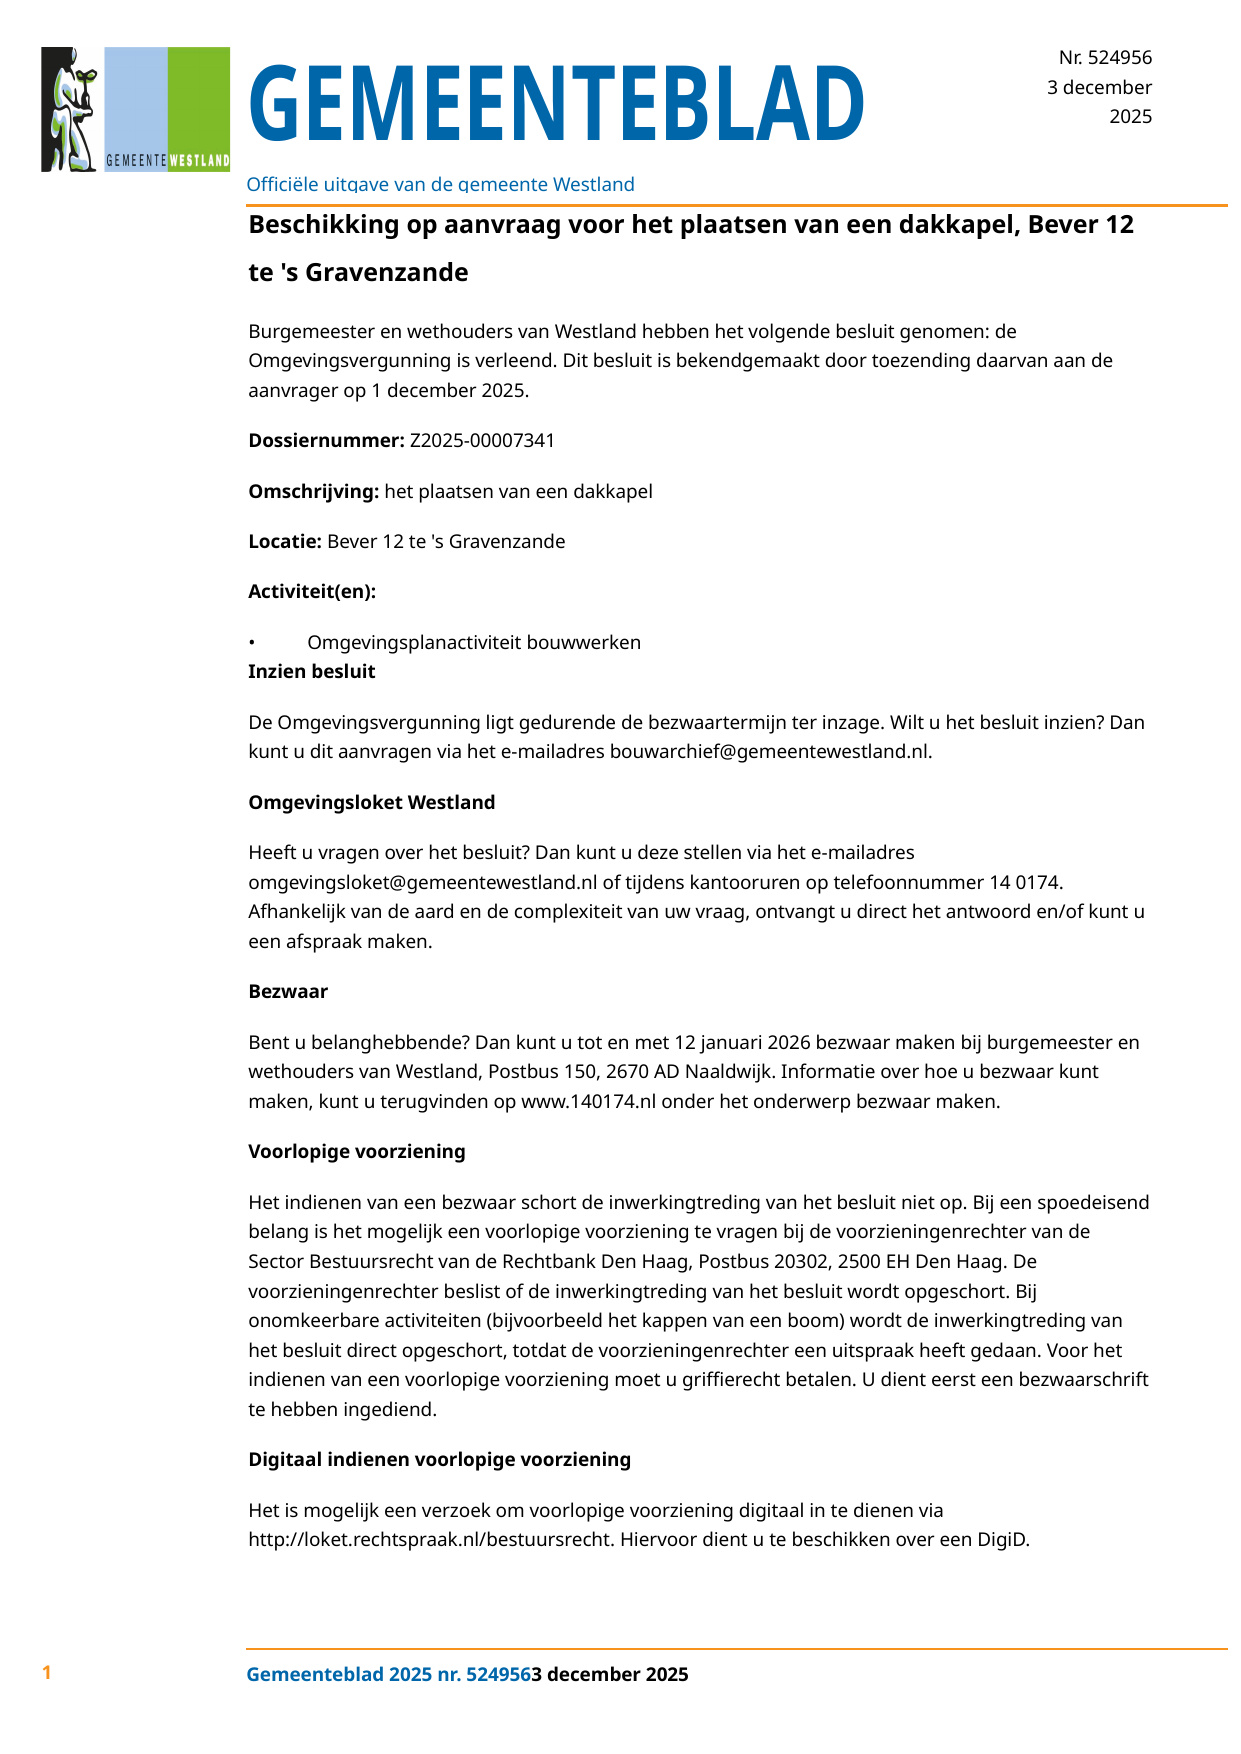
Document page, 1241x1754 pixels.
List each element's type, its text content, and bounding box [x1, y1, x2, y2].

text Bezwaar [248, 979, 1152, 1004]
text Beschikking op aanvraag voor het plaatsen van een dakkapel, Bever 12 te 's Gravenzande [248, 207, 1152, 288]
list Omgevingsplanactiviteit bouwwerken [248, 629, 1152, 655]
text Burgemeester en wethouders van Westland hebben het volgende besluit genomen: de Omgevingsvergunning is verleend. Dit besluit is bekendgemaakt door toezending daarvan aan de aanvrager op 1 december 2025. [248, 318, 1152, 403]
text Dossiernummer: Z2025-00007341 [248, 427, 1152, 453]
text Digitaal indienen voorlopige voorziening [248, 1447, 1152, 1472]
text Het is mogelijk een verzoek om voorlopige voorziening digitaal in te dienen via http://loket.rechtspraak.nl/bestuursrecht. Hiervoor dient u te beschikken over een DigiD. [248, 1497, 1152, 1552]
text De Omgevingsvergunning ligt gedurende de bezwaartermijn ter inzage. Wilt u het besluit inzien? Dan kunt u dit aanvragen via het e-mailadres bouwarchief@gemeentewestland.nl. [248, 709, 1152, 764]
text Omschrijving: het plaatsen van een dakkapel [248, 478, 1152, 504]
text Heeft u vragen over het besluit? Dan kunt u deze stellen via het e-mailadres omgevingsloket@gemeentewestland.nl of tijdens kantooruren op telefoonnummer 14 0174. Afhankelijk van de aard en de complexiteit van uw vraag, ontvangt u direct het antwoord en/of kunt u een afspraak maken. [248, 839, 1152, 954]
text Locatie: Bever 12 te 's Gravenzande [248, 528, 1152, 554]
text Activiteit(en): [248, 579, 1152, 604]
picture [41, 47, 231, 172]
text Het indienen van een bezwaar schort de inwerkingtreding van het besluit niet op. Bij een spoedeisend belang is het mogelijk een voorlopige voorziening te vragen bij de voorzieningenrechter van de Sector Bestuursrecht van de Rechtbank Den Haag, Postbus 20302, 2500 EH Den Haag. De voorzieningenrechter beslist of de inwerkingtreding van het besluit wordt opgeschort. Bij onomkeerbare activiteiten (bijvoorbeeld het kappen van een boom) wordt de inwerkingtreding van het besluit direct opgeschort, totdat de voorzieningenrechter een uitspraak heeft gedaan. Voor het indienen van een voorlopige voorziening moet u griffierecht betalen. U dient eerst een bezwaarschrift te hebben ingediend. [248, 1189, 1152, 1422]
text Inzien besluit [248, 659, 1152, 684]
text Omgevingsloket Westland [248, 789, 1152, 815]
text Bent u belanghebbende? Dan kunt u tot en met 12 januari 2026 bezwaar maken bij burgemeester en wethouders van Westland, Postbus 150, 2670 AD Naaldwijk. Informatie over hoe u bezwaar kunt maken, kunt u terugvinden op www.140174.nl onder het onderwerp bezwaar maken. [248, 1029, 1152, 1114]
text Voorlopige voorziening [248, 1139, 1152, 1164]
